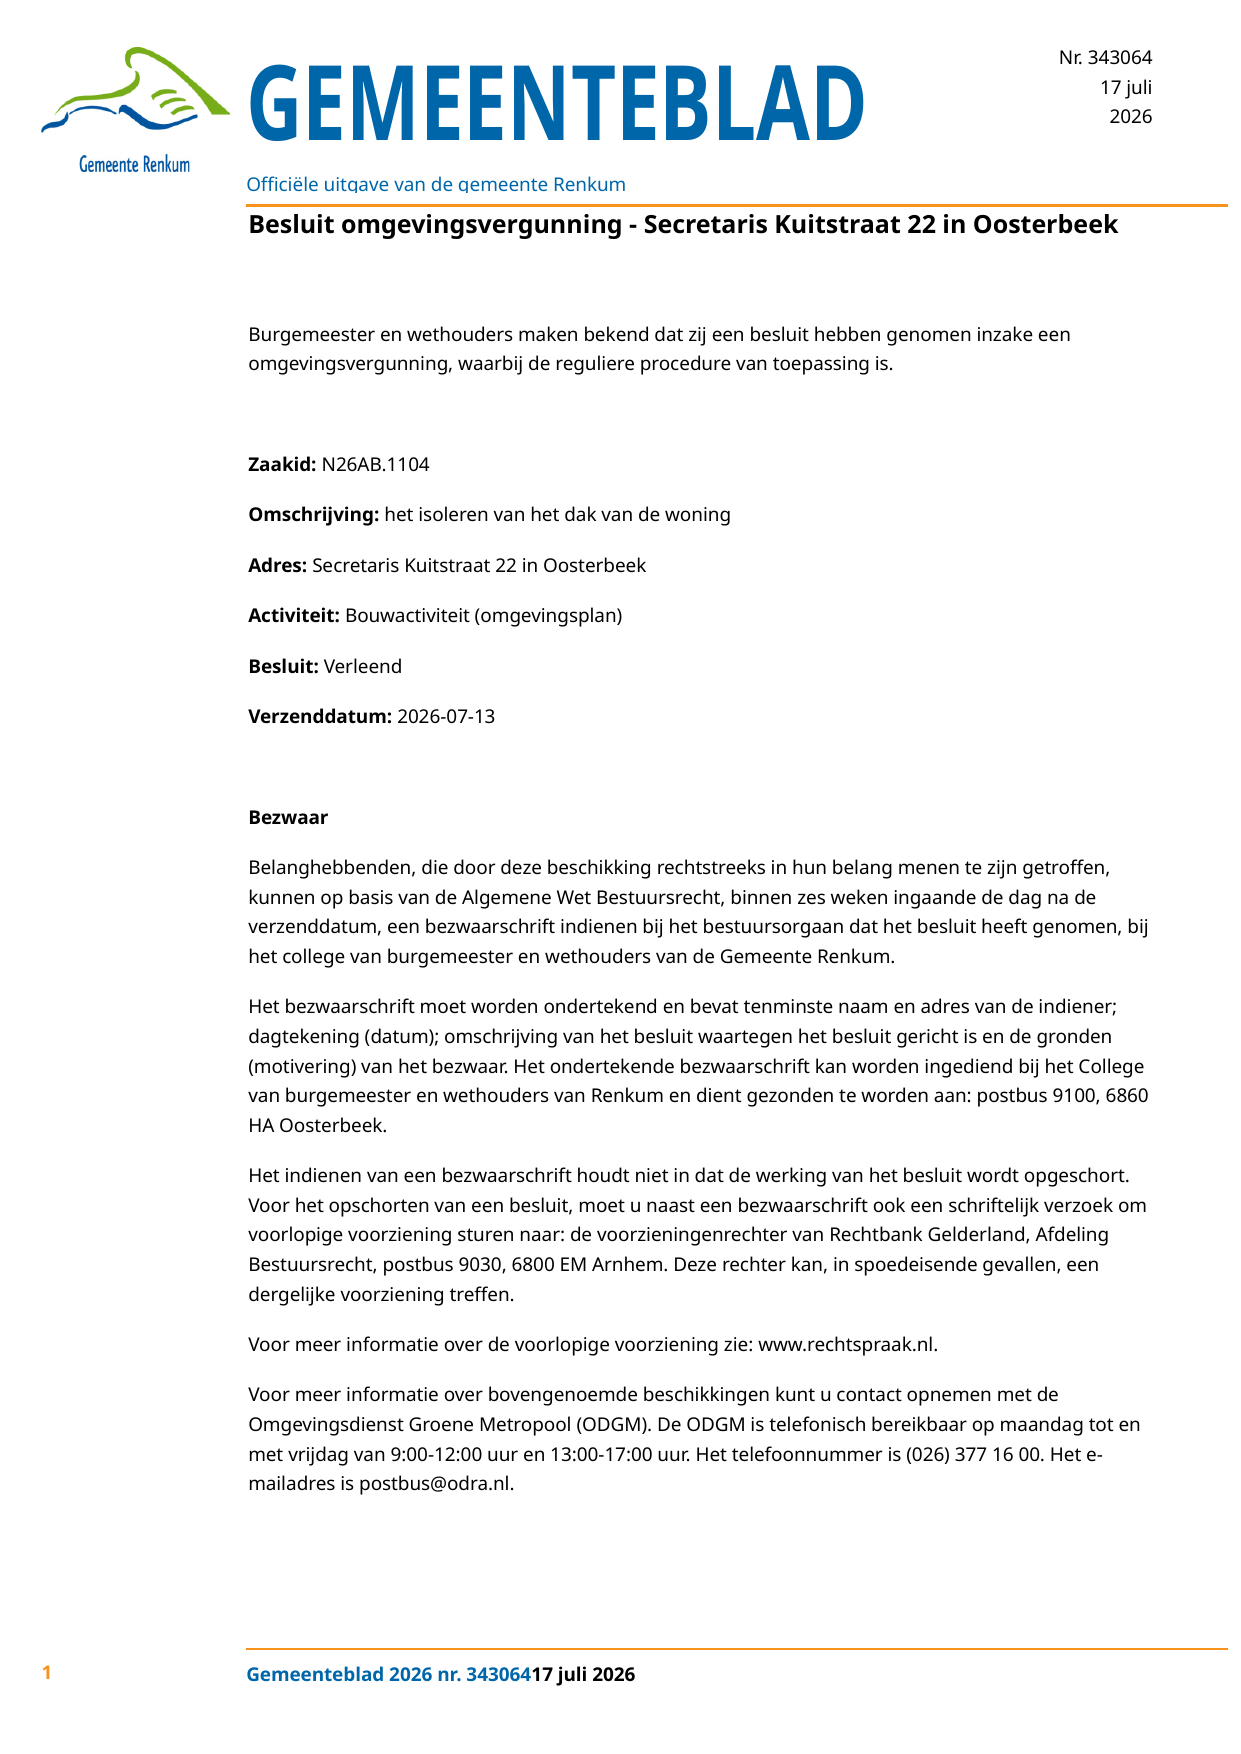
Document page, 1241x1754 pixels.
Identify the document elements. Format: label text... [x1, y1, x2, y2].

text Omschrijving: het isoleren van het dak van de woning [248, 502, 1152, 527]
text Belanghebbenden, die door deze beschikking rechtstreeks in hun belang menen te zijn getroffen, kunnen op basis van de Algemene Wet Bestuursrecht, binnen zes weken ingaande de dag na de verzenddatum, een bezwaarschrift indienen bij het bestuursorgaan dat het besluit heeft genomen, bij het college van burgemeester en wethouders van de Gemeente Renkum. [248, 854, 1152, 969]
text Voor meer informatie over bovengenoemde beschikkingen kunt u contact opnemen met de Omgevingsdienst Groene Metropool (ODGM). De ODGM is telefonisch bereikbaar op maandag tot en met vrijdag van 9:00-12:00 uur en 13:00-17:00 uur. Het telefoonnummer is (026) 377 16 00. Het e-mailadres is postbus@odra.nl. [248, 1382, 1152, 1496]
text Bezwaar [248, 804, 1152, 830]
text Adres: Secretaris Kuitstraat 22 in Oosterbeek [248, 552, 1152, 578]
text Burgemeester en wethouders maken bekend dat zij een besluit hebben genomen inzake een omgevingsvergunning, waarbij de reguliere procedure van toepassing is. [248, 321, 1152, 376]
text Verzenddatum: 2026-07-13 [248, 703, 1152, 729]
text Besluit omgevingsvergunning - Secretaris Kuitstraat 22 in Oosterbeek [248, 207, 1152, 241]
text Het bezwaarschrift moet worden ondertekend en bevat tenminste naam en adres van de indiener; dagtekening (datum); omschrijving van het besluit waartegen het besluit gericht is en de gronden (motivering) van het bezwaar. Het ondertekende bezwaarschrift kan worden ingediend bij het College van burgemeester en wethouders van Renkum en dient gezonden te worden aan: postbus 9100, 6860 HA Oosterbeek. [248, 994, 1152, 1138]
text Het indienen van een bezwaarschrift houdt niet in dat de werking van het besluit wordt opgeschort. Voor het opschorten van een besluit, moet u naast een bezwaarschrift ook een schriftelijk verzoek om voorlopige voorziening sturen naar: de voorzieningenrechter van Rechtbank Gelderland, Afdeling Bestuursrecht, postbus 9030, 6800 EM Arnhem. Deze rechter kan, in spoedeisende gevallen, een dergelijke voorziening treffen. [248, 1162, 1152, 1306]
text Besluit: Verleend [248, 653, 1152, 678]
text Zaakid: N26AB.1104 [248, 451, 1152, 477]
text Voor meer informatie over de voorlopige voorziening zie: www.rechtspraak.nl. [248, 1331, 1152, 1357]
picture [41, 47, 231, 172]
text Activiteit: Bouwactiviteit (omgevingsplan) [248, 602, 1152, 628]
